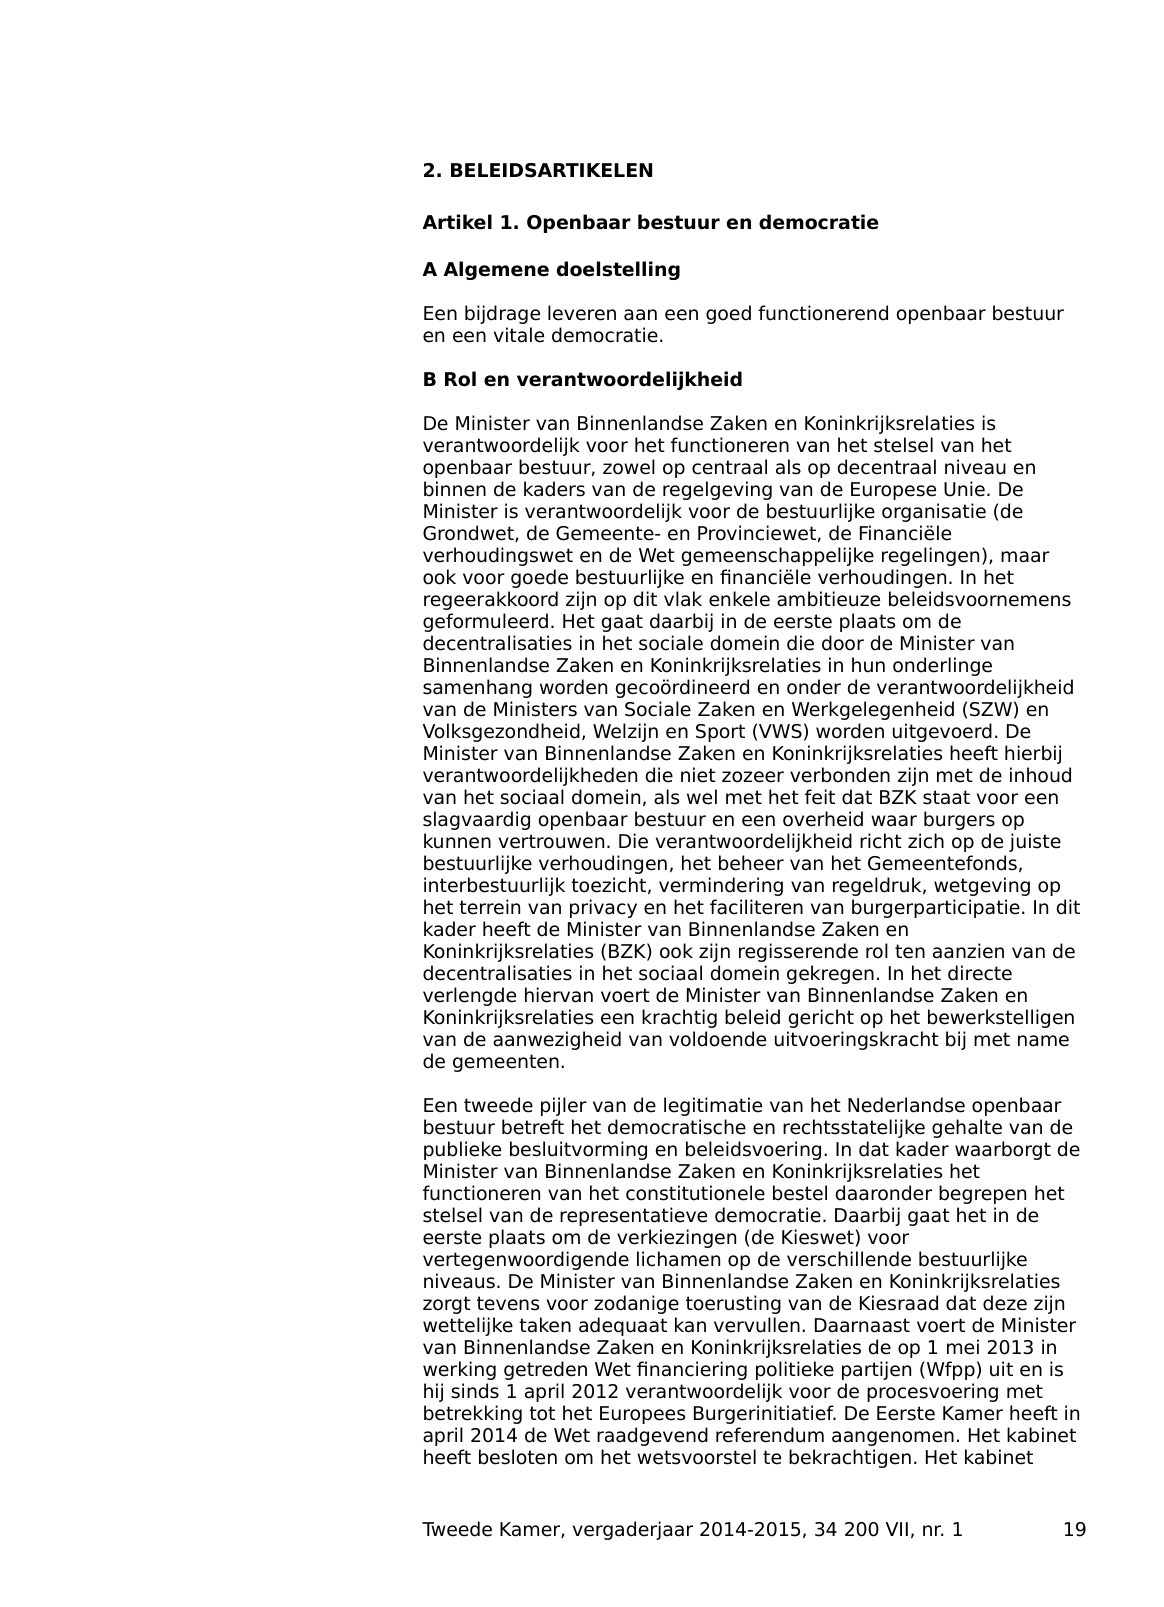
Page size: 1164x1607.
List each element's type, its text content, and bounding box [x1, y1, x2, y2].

text Een bijdrage leveren aan een goed functionerend openbaar bestuur en een vitale democratie. [422, 303, 1087, 347]
subtitle B Rol en verantwoordelijkheid [422, 369, 1087, 391]
subtitle 2. BELEIDSARTIKELEN [422, 160, 1087, 182]
text De Minister van Binnenlandse Zaken en Koninkrijksrelaties is verantwoordelijk voor het functioneren van het stelsel van het openbaar bestuur, zowel op centraal als op decentraal niveau en binnen de kaders van de regelgeving van de Europese Unie. De Minister is verantwoordelijk voor de bestuurlijke organisatie (de Grondwet, de Gemeente- en Provinciewet, de Financiële verhoudingswet en de Wet gemeenschappelijke regelingen), maar ook voor goede bestuurlijke en financiële verhoudingen. In het regeerakkoord zijn op dit vlak enkele ambitieuze beleidsvoornemens geformuleerd. Het gaat daarbij in de eerste plaats om de decentralisaties in het sociale domein die door de Minister van Binnenlandse Zaken en Koninkrijksrelaties in hun onderlinge samenhang worden gecoördineerd en onder de verantwoordelijkheid van de Ministers van Sociale Zaken en Werkgelegenheid (SZW) en Volksgezondheid, Welzijn en Sport (VWS) worden uitgevoerd. De Minister van Binnenlandse Zaken en Koninkrijksrelaties heeft hierbij verantwoordelijkheden die niet zozeer verbonden zijn met de inhoud van het sociaal domein, als wel met het feit dat BZK staat voor een slagvaardig openbaar bestuur en een overheid waar burgers op kunnen vertrouwen. Die verantwoordelijkheid richt zich op de juiste bestuurlijke verhoudingen, het beheer van het Gemeentefonds, interbestuurlijk toezicht, vermindering van regeldruk, wetgeving op het terrein van privacy en het faciliteren van burgerparticipatie. In dit kader heeft de Minister van Binnenlandse Zaken en Koninkrijksrelaties (BZK) ook zijn regisserende rol ten aanzien van de decentralisaties in het sociaal domein gekregen. In het directe verlengde hiervan voert de Minister van Binnenlandse Zaken en Koninkrijksrelaties een krachtig beleid gericht op het bewerkstelligen van de aanwezigheid van voldoende uitvoeringskracht bij met name de gemeenten. [422, 413, 1087, 1073]
subtitle Artikel 1. Openbaar bestuur en democratie [422, 212, 1087, 234]
subtitle A Algemene doelstelling [422, 259, 1087, 281]
text Een tweede pijler van de legitimatie van het Nederlandse openbaar bestuur betreft het democratische en rechtsstatelijke gehalte van de publieke besluitvorming en beleidsvoering. In dat kader waarborgt de Minister van Binnenlandse Zaken en Koninkrijksrelaties het functioneren van het constitutionele bestel daaronder begrepen het stelsel van de representatieve democratie. Daarbij gaat het in de eerste plaats om de verkiezingen (de Kieswet) voor vertegenwoordigende lichamen op de verschillende bestuurlijke niveaus. De Minister van Binnenlandse Zaken en Koninkrijksrelaties zorgt tevens voor zodanige toerusting van de Kiesraad dat deze zijn wettelijke taken adequaat kan vervullen. Daarnaast voert de Minister van Binnenlandse Zaken en Koninkrijksrelaties de op 1 mei 2013 in werking getreden Wet financiering politieke partijen (Wfpp) uit en is hij sinds 1 april 2012 verantwoordelijk voor de procesvoering met betrekking tot het Europees Burgerinitiatief. De Eerste Kamer heeft in april 2014 de Wet raadgevend referendum aangenomen. Het kabinet heeft besloten om het wetsvoorstel te bekrachtigen. Het kabinet [422, 1095, 1087, 1468]
